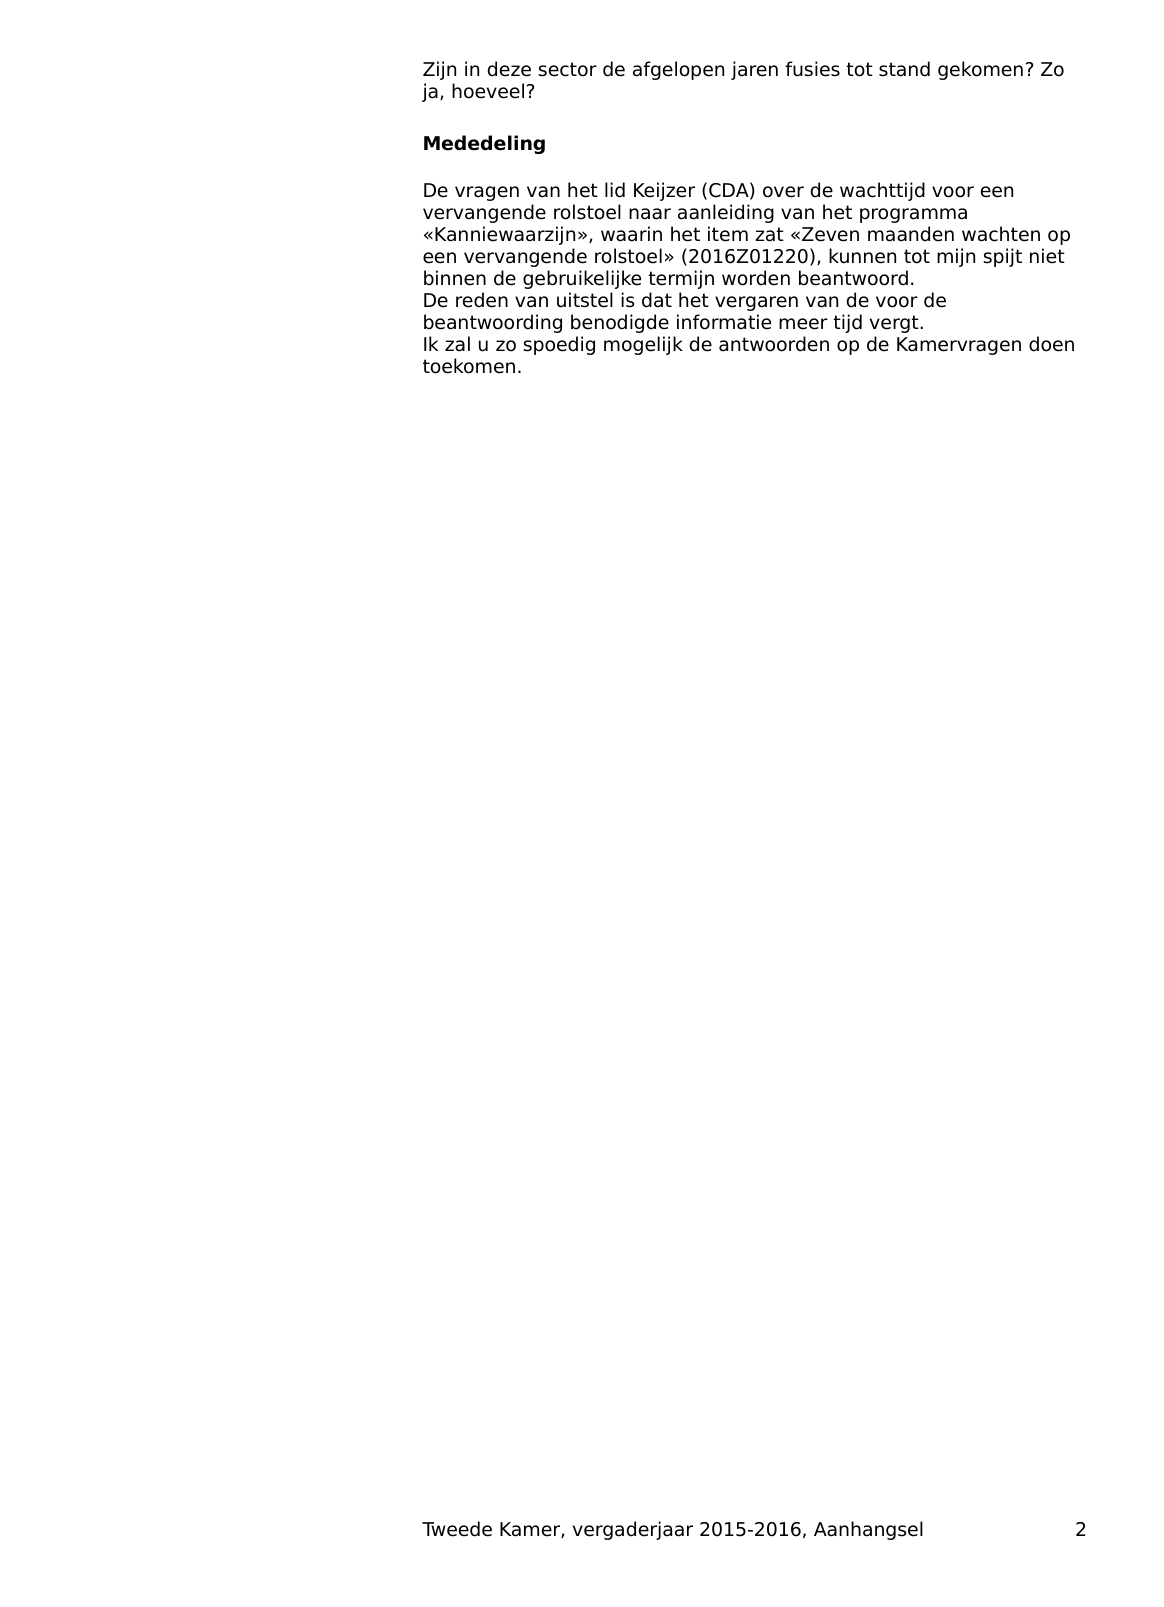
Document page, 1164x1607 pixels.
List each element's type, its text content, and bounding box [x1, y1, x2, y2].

text Zijn in deze sector de afgelopen jaren fusies tot stand gekomen? Zo ja, hoeveel? [422, 59, 1087, 103]
text De vragen van het lid Keijzer (CDA) over de wachttijd voor een vervangende rolstoel naar aanleiding van het programma «Kanniewaarzijn», waarin het item zat «Zeven maanden wachten op een vervangende rolstoel» (2016Z01220), kunnen tot mijn spijt niet binnen de gebruikelijke termijn worden beantwoord. [422, 180, 1087, 290]
subtitle Mededeling [422, 133, 1087, 155]
text De reden van uitstel is dat het vergaren van de voor de beantwoording benodigde informatie meer tijd vergt. [422, 290, 1087, 334]
text Ik zal u zo spoedig mogelijk de antwoorden op de Kamervragen doen toekomen. [422, 334, 1087, 378]
